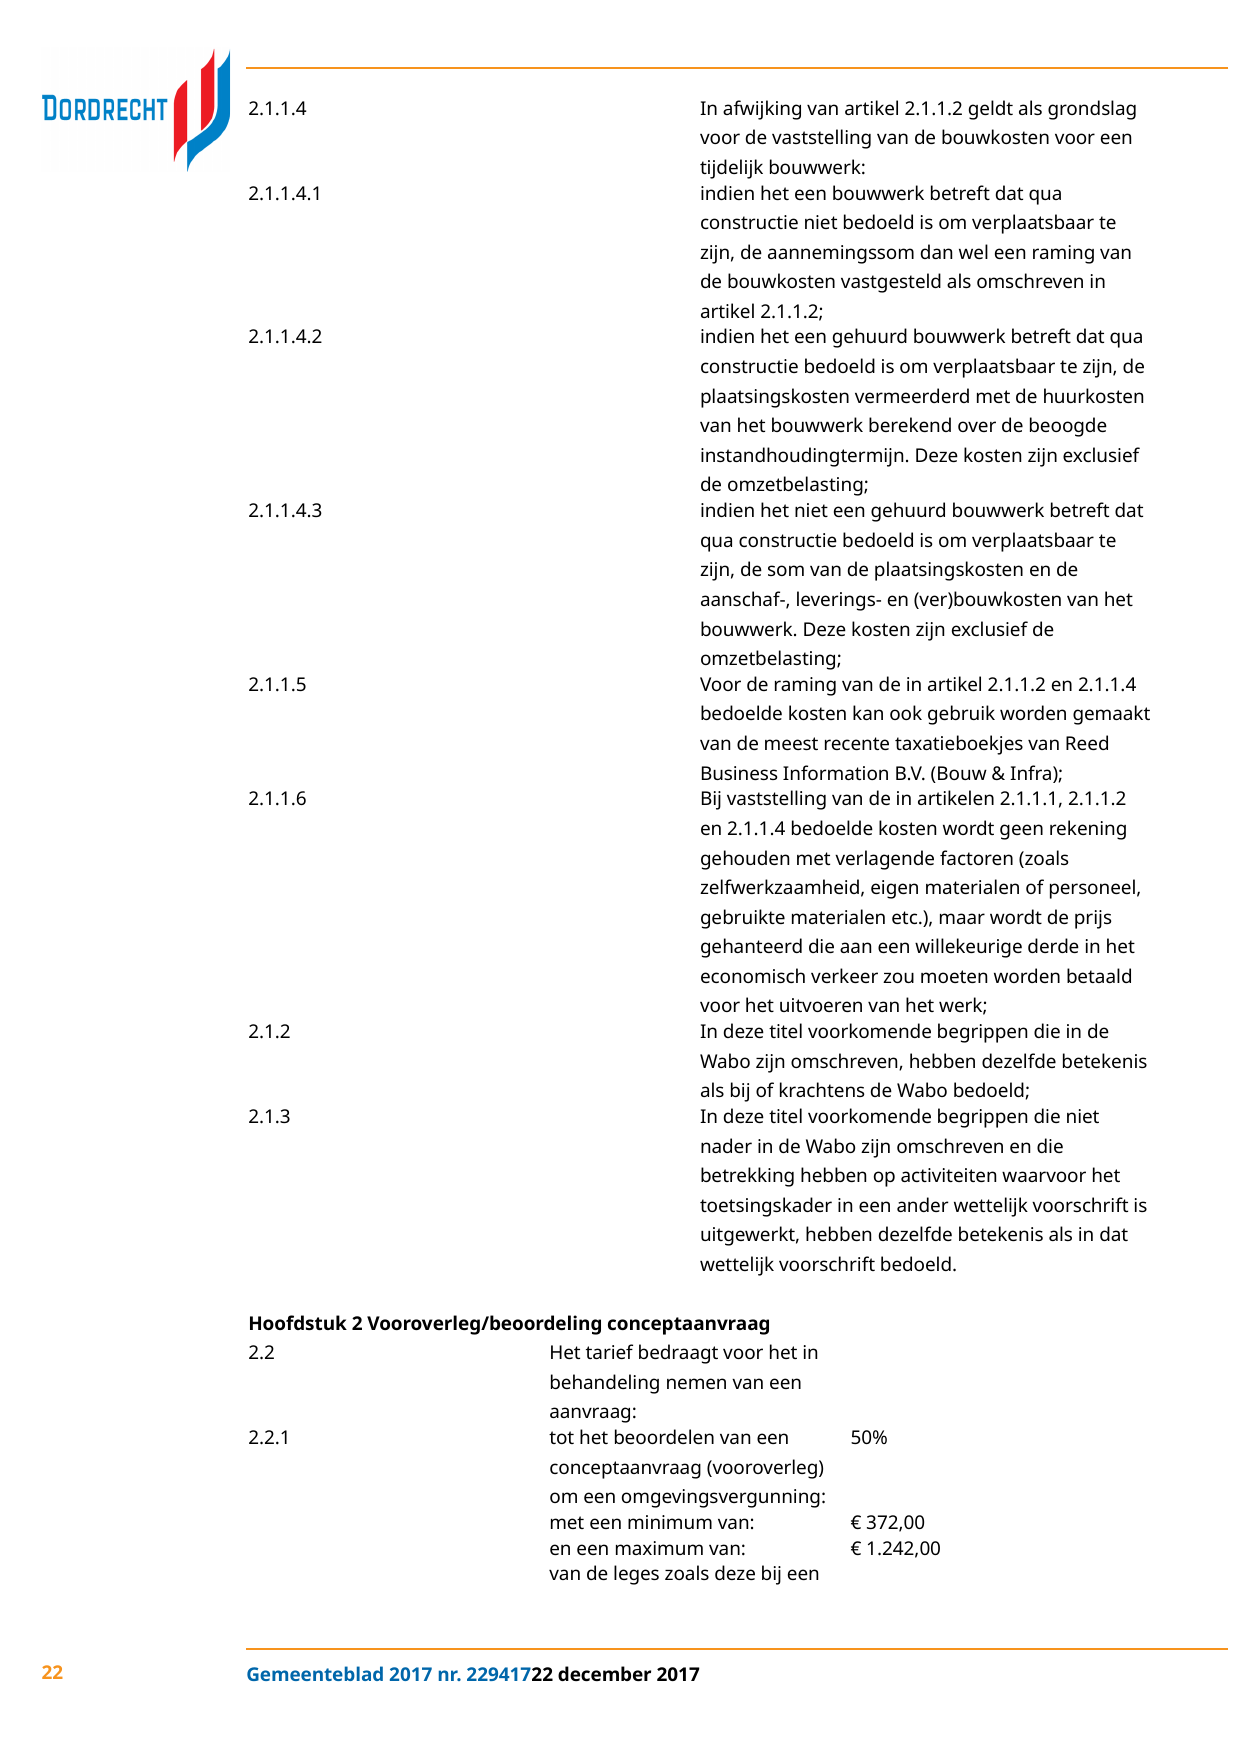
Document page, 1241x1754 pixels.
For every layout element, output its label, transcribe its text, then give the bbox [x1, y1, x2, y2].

table_cell indien het niet een gehuurd bouwwerk betreft dat qua constructie bedoeld is om verplaatsbaar te zijn, de som van de plaatsingskosten en de aanschaf-, leverings- en (ver)bouwkosten van het bouwwerk. Deze kosten zijn exclusief de omzetbelasting; [700, 498, 1152, 671]
picture [41, 47, 231, 172]
table_cell 2.1.2 [248, 1018, 700, 1103]
table_cell In deze titel voorkomende begrippen die in de Wabo zijn omschreven, hebben dezelfde betekenis als bij of krachtens de Wabo bedoeld; [700, 1018, 1152, 1103]
table_cell 2.1.1.4.1 [248, 180, 700, 324]
table_cell In afwijking van artikel 2.1.1.2 geldt als grondslag voor de vaststelling van de bouwkosten voor een tijdelijk bouwwerk: [700, 95, 1152, 180]
table_cell [248, 1509, 549, 1535]
table_cell [248, 1561, 549, 1586]
table_cell van de leges zoals deze bij een [549, 1561, 850, 1586]
table_cell 2.1.1.6 [248, 786, 700, 1018]
table_cell indien het een gehuurd bouwwerk betreft dat qua constructie bedoeld is om verplaatsbaar te zijn, de plaatsingskosten vermeerderd met de huurkosten van het bouwwerk berekend over de beoogde instandhoudingtermijn. Deze kosten zijn exclusief de omzetbelasting; [700, 324, 1152, 497]
table_cell en een maximum van: [549, 1535, 850, 1561]
table_cell 2.1.3 [248, 1103, 700, 1277]
table_cell [248, 1535, 549, 1561]
table_cell Bij vaststelling van de in artikelen 2.1.1.1, 2.1.1.2 en 2.1.1.4 bedoelde kosten wordt geen rekening gehouden met verlagende factoren (zoals zelfwerkzaamheid, eigen materialen of personeel, gebruikte materialen etc.), maar wordt de prijs gehanteerd die aan een willekeurige derde in het economisch verkeer zou moeten worden betaald voor het uitvoeren van het werk; [700, 786, 1152, 1018]
table_cell 2.1.1.5 [248, 671, 700, 786]
table_cell Voor de raming van de in artikel 2.1.1.2 en 2.1.1.4 bedoelde kosten kan ook gebruik worden gemaakt van de meest recente taxatieboekjes van Reed Business Information B.V. (Bouw & Infra); [700, 671, 1152, 786]
table_cell 2.1.1.4.3 [248, 498, 700, 671]
table_cell met een minimum van: [549, 1509, 850, 1535]
table_cell In deze titel voorkomende begrippen die niet nader in de Wabo zijn omschreven en die betrekking hebben op activiteiten waarvoor het toetsingskader in een ander wettelijk voorschrift is uitgewerkt, hebben dezelfde betekenis als in dat wettelijk voorschrift bedoeld. [700, 1103, 1152, 1277]
table_cell [850, 1561, 1152, 1586]
table_cell € 372,00 [850, 1509, 1152, 1535]
table_header [850, 1339, 1152, 1424]
table_cell 2.1.1.4 [248, 95, 700, 180]
table_cell tot het beoordelen van een conceptaanvraag (vooroverleg) om een omgevingsvergunning: [549, 1424, 850, 1509]
table_cell € 1.242,00 [850, 1535, 1152, 1561]
table_cell 50% [850, 1424, 1152, 1509]
table_header 2.2 [248, 1339, 549, 1424]
table_cell 2.2.1 [248, 1424, 549, 1509]
table_header Het tarief bedraagt voor het in behandeling nemen van een aanvraag: [549, 1339, 850, 1424]
text Hoofdstuk 2 Vooroverleg/beoordeling conceptaanvraag [248, 1310, 1152, 1335]
table_cell indien het een bouwwerk betreft dat qua constructie niet bedoeld is om verplaatsbaar te zijn, de aannemingssom dan wel een raming van de bouwkosten vastgesteld als omschreven in artikel 2.1.1.2; [700, 180, 1152, 324]
table_cell 2.1.1.4.2 [248, 324, 700, 497]
